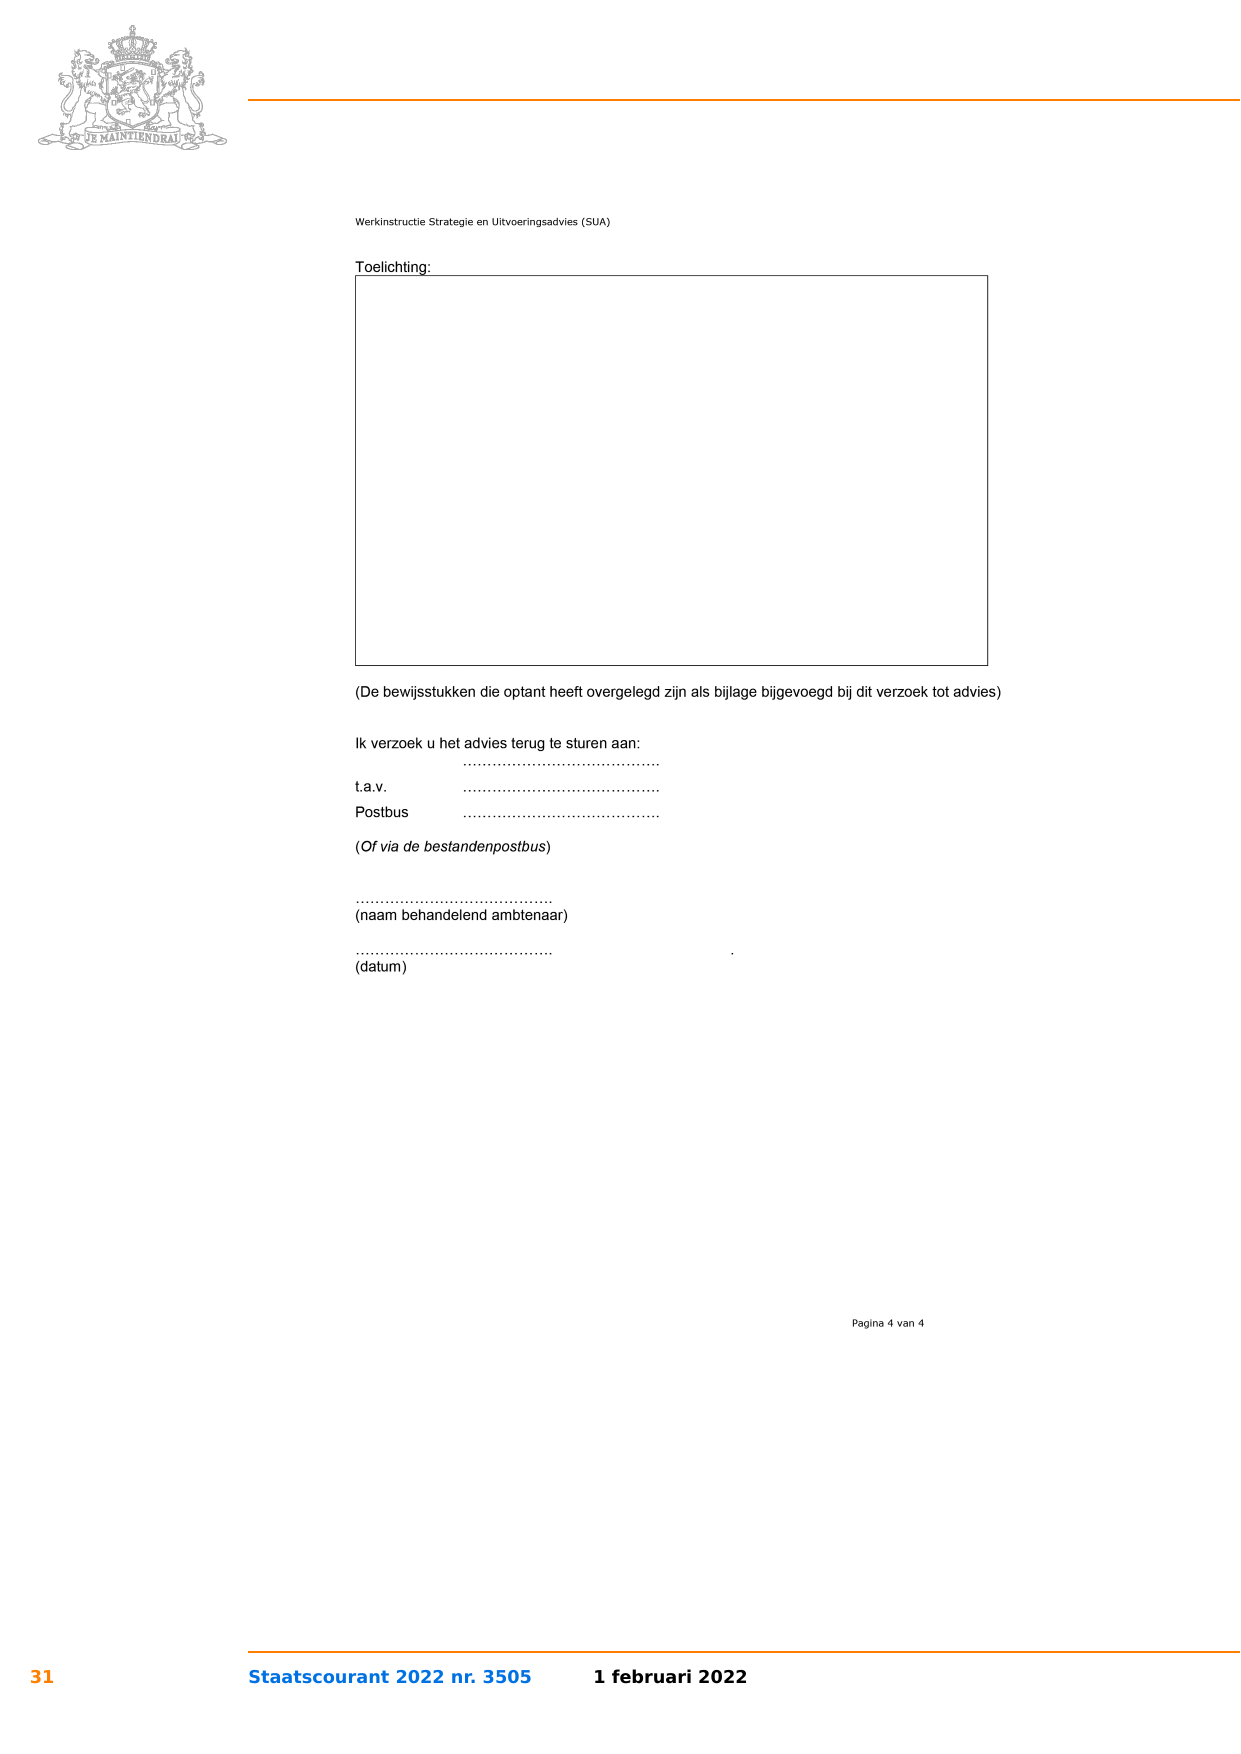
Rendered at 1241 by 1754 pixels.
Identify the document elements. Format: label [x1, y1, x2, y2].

picture [38, 25, 227, 150]
picture [248, 151, 1134, 1404]
